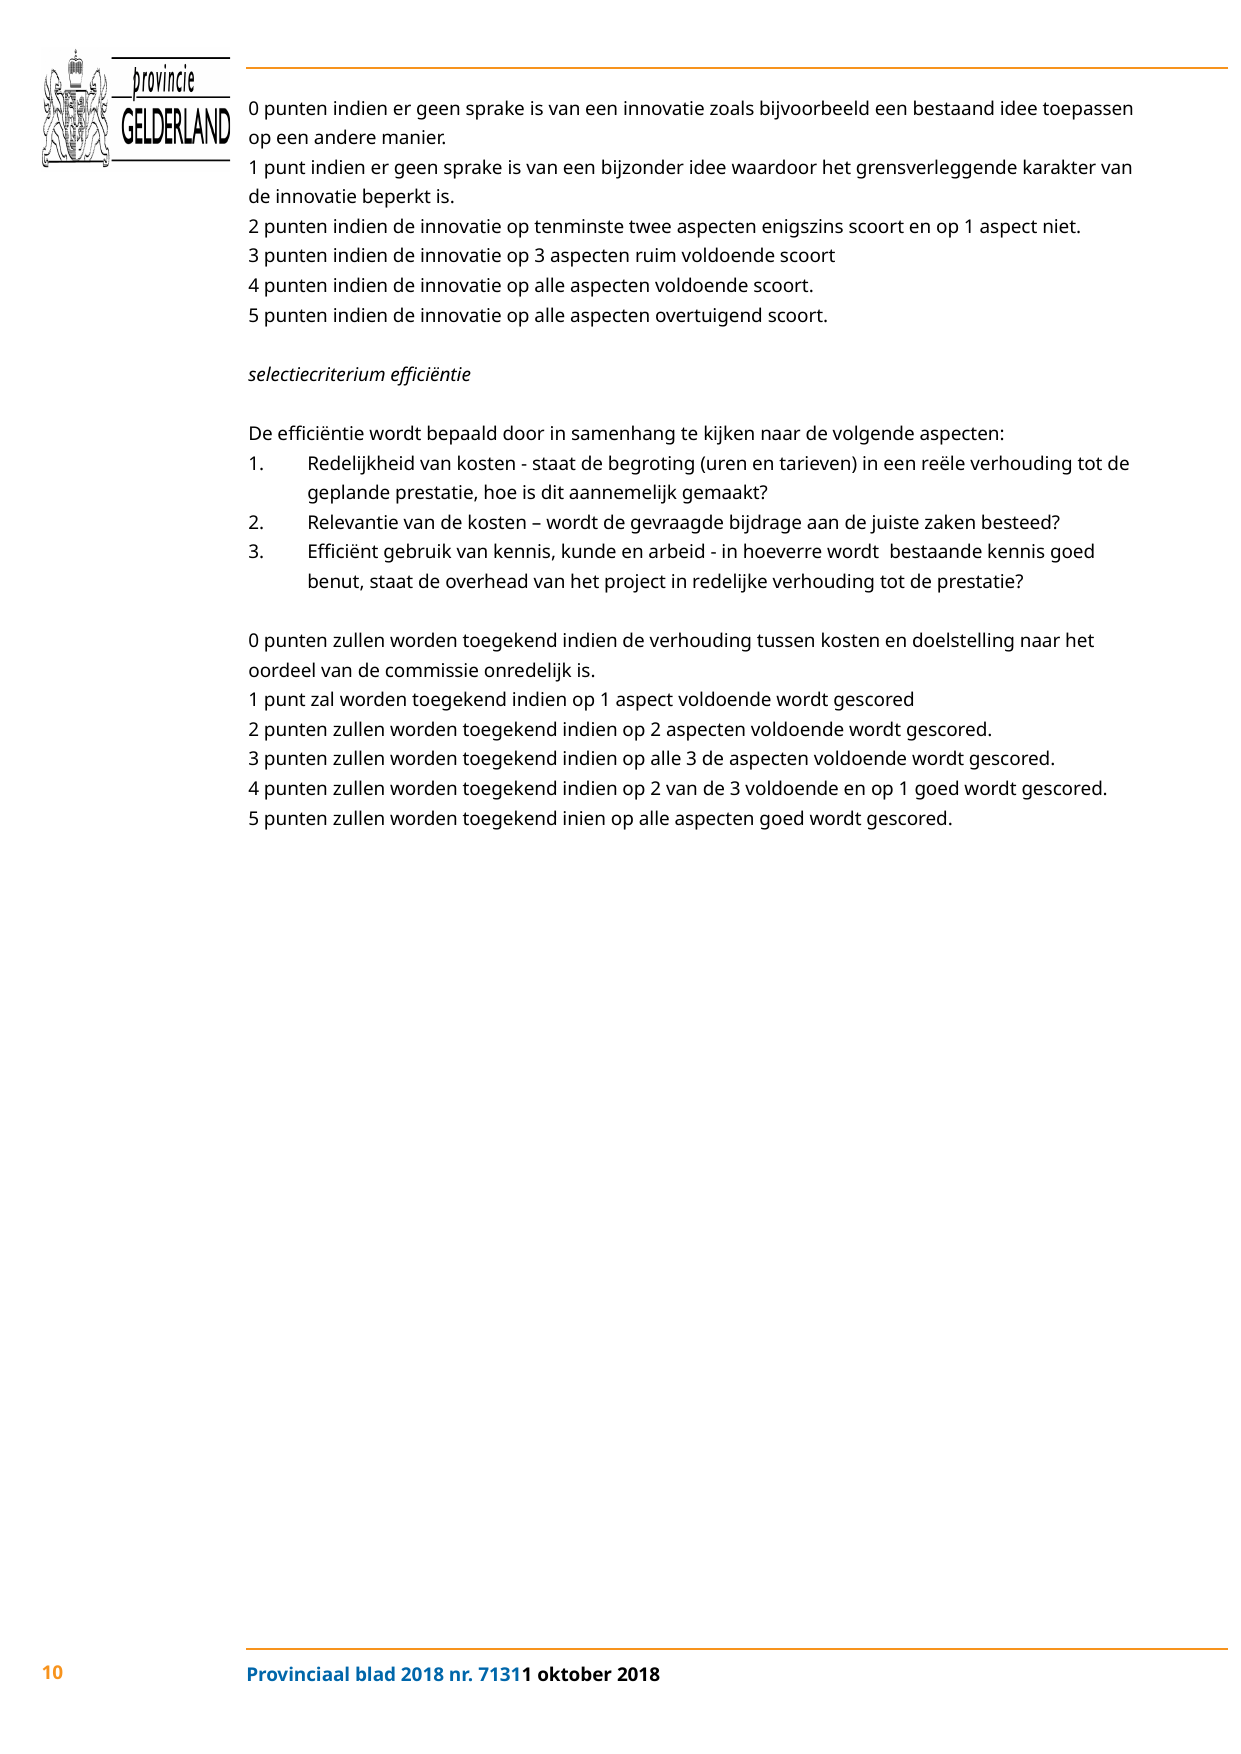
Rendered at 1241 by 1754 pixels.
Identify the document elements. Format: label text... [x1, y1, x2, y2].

text 5 punten zullen worden toegekend inien op alle aspecten goed wordt gescored. [248, 805, 1152, 831]
text 1 punt indien er geen sprake is van een bijzonder idee waardoor het grensverleggende karakter van de innovatie beperkt is. [248, 154, 1152, 209]
list Relevantie van de kosten – wordt de gevraagde bijdrage aan de juiste zaken besteed? [248, 509, 1152, 535]
text 2 punten zullen worden toegekend indien op 2 aspecten voldoende wordt gescored. [248, 716, 1152, 742]
text De efficiëntie wordt bepaald door in samenhang te kijken naar de volgende aspecten: [248, 420, 1152, 446]
text 4 punten indien de innovatie op alle aspecten voldoende scoort. [248, 272, 1152, 298]
text 3 punten zullen worden toegekend indien op alle 3 de aspecten voldoende wordt gescored. [248, 746, 1152, 771]
text 2 punten indien de innovatie op tenminste twee aspecten enigszins scoort en op 1 aspect niet. [248, 213, 1152, 239]
text 5 punten indien de innovatie op alle aspecten overtuigend scoort. [248, 302, 1152, 328]
text selectiecriterium efficiëntie [248, 361, 1152, 387]
text 3 punten indien de innovatie op 3 aspecten ruim voldoende scoort [248, 243, 1152, 268]
text 1 punt zal worden toegekend indien op 1 aspect voldoende wordt gescored [248, 686, 1152, 712]
text 4 punten zullen worden toegekend indien op 2 van de 3 voldoende en op 1 goed wordt gescored. [248, 775, 1152, 801]
list Redelijkheid van kosten - staat de begroting (uren en tarieven) in een reële verhouding tot de geplande prestatie, hoe is dit aannemelijk gemaakt? [248, 450, 1152, 505]
text 0 punten indien er geen sprake is van een innovatie zoals bijvoorbeeld een bestaand idee toepassen op een andere manier. [248, 95, 1152, 150]
list Efficiënt gebruik van kennis, kunde en arbeid - in hoeverre wordt bestaande kennis goed benut, staat de overhead van het project in redelijke verhouding tot de prestatie? [248, 538, 1152, 594]
picture [41, 47, 231, 172]
text 0 punten zullen worden toegekend indien de verhouding tussen kosten en doelstelling naar het oordeel van de commissie onredelijk is. [248, 627, 1152, 683]
